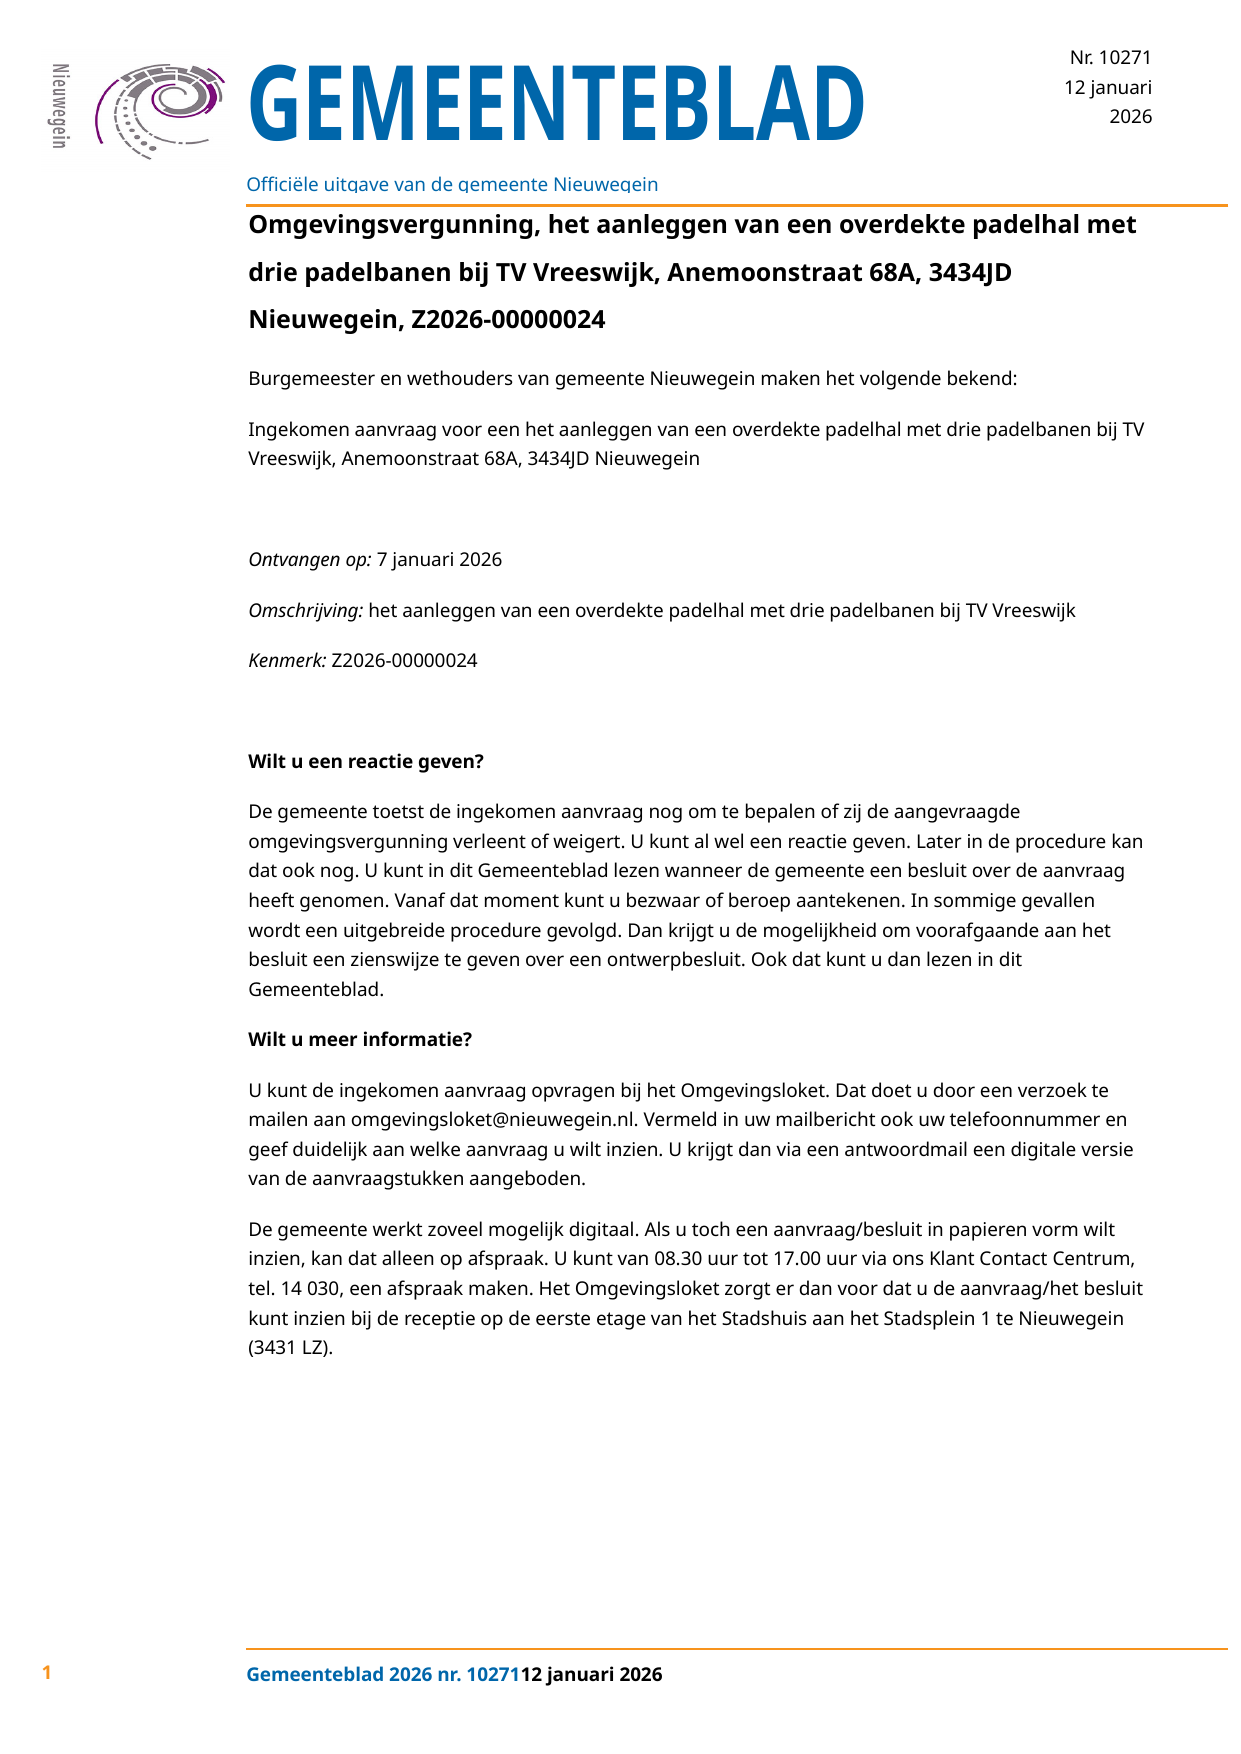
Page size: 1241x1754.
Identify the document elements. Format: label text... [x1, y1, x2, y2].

text Omgevingsvergunning, het aanleggen van een overdekte padelhal met drie padelbanen bij TV Vreeswijk, Anemoonstraat 68A, 3434JD Nieuwegein, Z2026-00000024 [248, 207, 1152, 336]
text De gemeente toetst de ingekomen aanvraag nog om te bepalen of zij de aangevraagde omgevingsvergunning verleent of weigert. U kunt al wel een reactie geven. Later in de procedure kan dat ook nog. U kunt in dit Gemeenteblad lezen wanneer de gemeente een besluit over de aanvraag heeft genomen. Vanaf dat moment kunt u bezwaar of beroep aantekenen. In sommige gevallen wordt een uitgebreide procedure gevolgd. Dan krijgt u de mogelijkheid om voorafgaande aan het besluit een zienswijze te geven over een ontwerpbesluit. Ook dat kunt u dan lezen in dit Gemeenteblad. [248, 798, 1152, 1002]
text Burgemeester en wethouders van gemeente Nieuwegein maken het volgende bekend: [248, 366, 1152, 391]
text Ontvangen op: 7 januari 2026 [248, 546, 1152, 572]
text Ingekomen aanvraag voor een het aanleggen van een overdekte padelhal met drie padelbanen bij TV Vreeswijk, Anemoonstraat 68A, 3434JD Nieuwegein [248, 416, 1152, 471]
text Omschrijving: het aanleggen van een overdekte padelhal met drie padelbanen bij TV Vreeswijk [248, 597, 1152, 622]
text Kenmerk: Z2026-00000024 [248, 647, 1152, 673]
text U kunt de ingekomen aanvraag opvragen bij het Omgevingsloket. Dat doet u door een verzoek te mailen aan omgevingsloket@nieuwegein.nl. Vermeld in uw mailbericht ook uw telefoonnummer en geef duidelijk aan welke aanvraag u wilt inzien. U krijgt dan via een antwoordmail een digitale versie van de aanvraagstukken aangeboden. [248, 1077, 1152, 1191]
text Wilt u een reactie geven? [248, 748, 1152, 774]
text De gemeente werkt zoveel mogelijk digitaal. Als u toch een aanvraag/besluit in papieren vorm wilt inzien, kan dat alleen op afspraak. U kunt van 08.30 uur tot 17.00 uur via ons Klant Contact Centrum, tel. 14 030, een afspraak maken. Het Omgevingsloket zorgt er dan voor dat u de aanvraag/het besluit kunt inzien bij de receptie op de eerste etage van het Stadshuis aan het Stadsplein 1 te Nieuwegein (3431 LZ). [248, 1216, 1152, 1360]
text Wilt u meer informatie? [248, 1026, 1152, 1052]
picture [41, 47, 231, 172]
